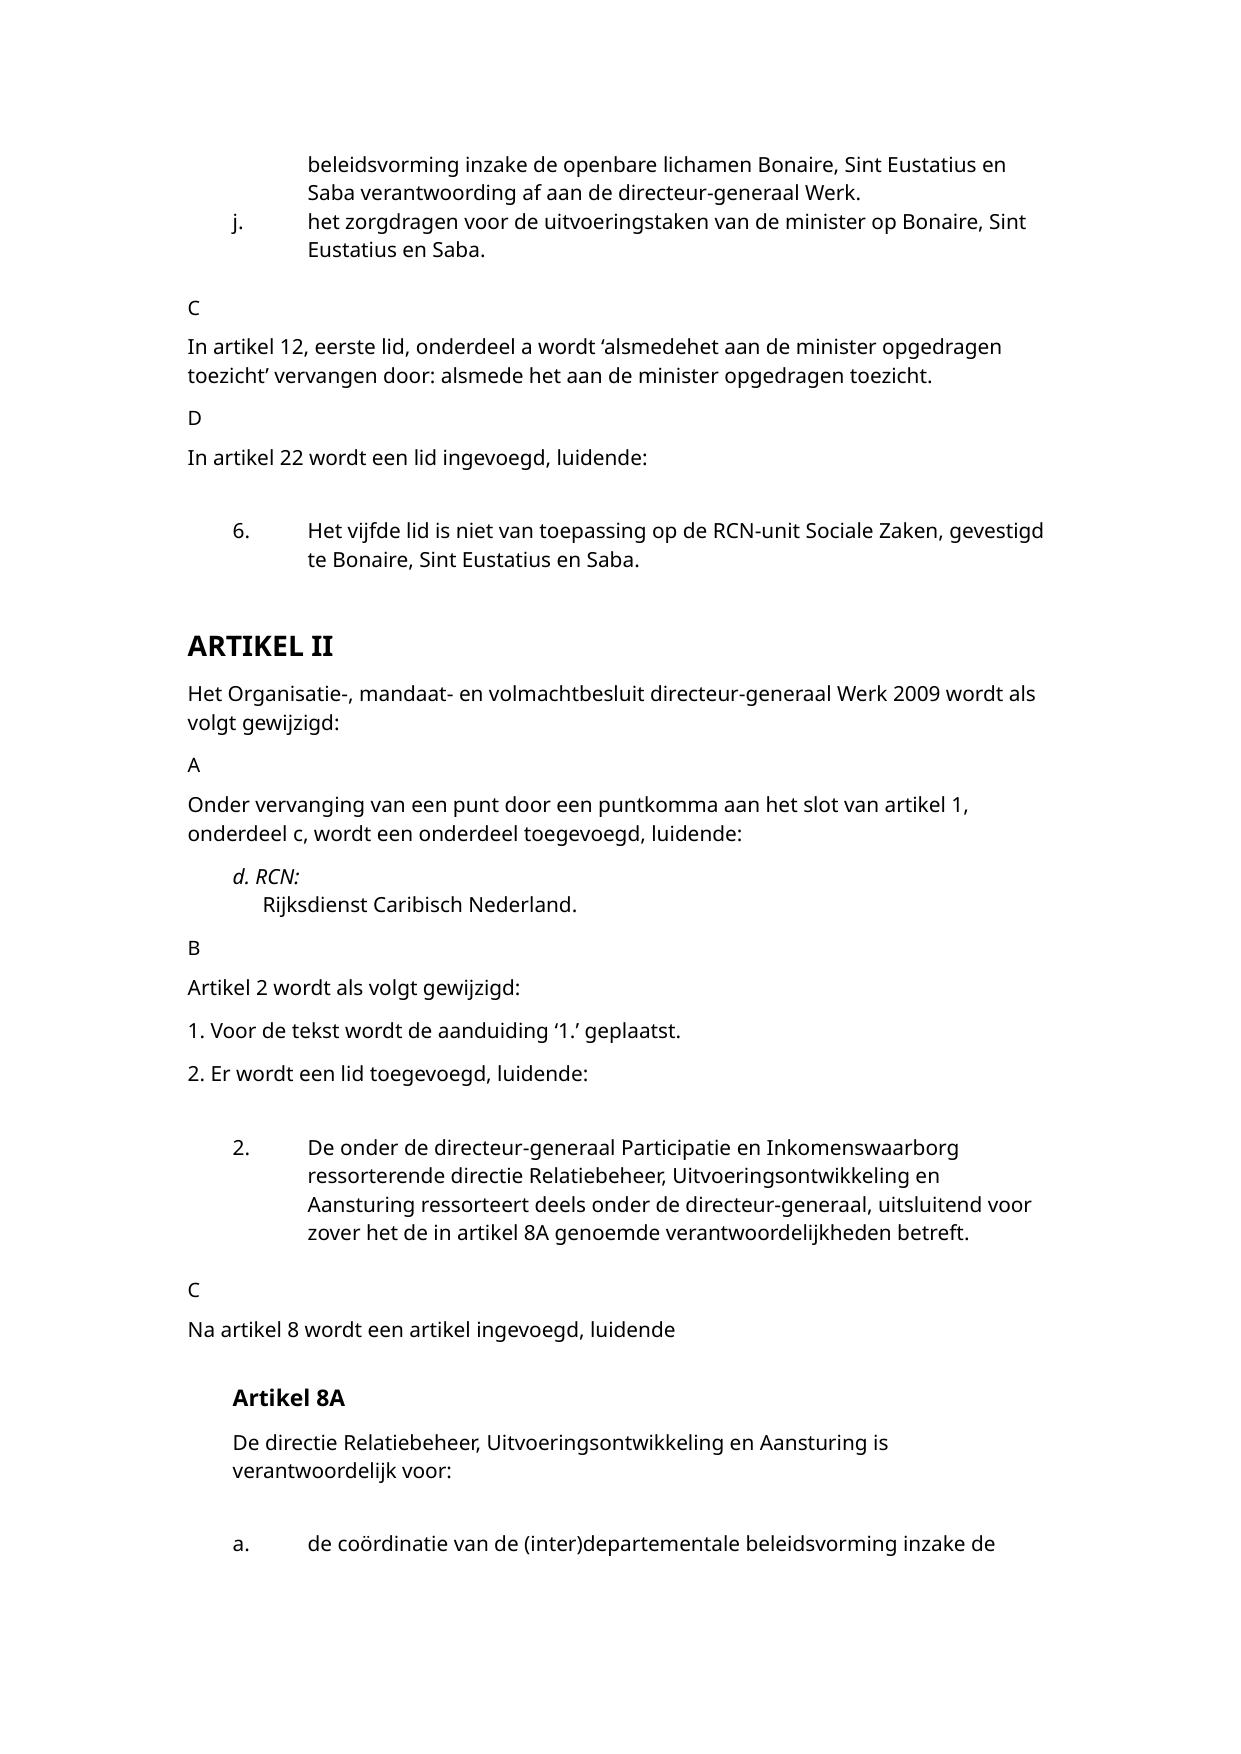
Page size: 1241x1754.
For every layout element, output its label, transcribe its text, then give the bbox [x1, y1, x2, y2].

text Artikel 2 wordt als volgt gewijzigd: [187, 973, 1053, 1001]
text D [187, 404, 1053, 431]
list De onder de directeur-generaal Participatie en Inkomenswaarborg ressorterende directie Relatiebeheer, Uitvoeringsontwikkeling en Aansturing ressorteert deels onder de directeur-generaal, uitsluitend voor zover het de in artikel 8A genoemde verantwoordelijkheden betreft. [232, 1133, 1053, 1247]
text De directie Relatiebeheer, Uitvoeringsontwikkeling en Aansturing is verantwoordelijk voor: [232, 1428, 1053, 1484]
list beleidsvorming inzake de openbare lichamen Bonaire, Sint Eustatius en Saba verantwoording af aan de directeur-generaal Werk. [232, 150, 1053, 207]
subtitle ARTIKEL II [187, 626, 1053, 664]
text B [187, 934, 1053, 961]
text In artikel 22 wordt een lid ingevoegd, luidende: [187, 443, 1053, 472]
text 2. Er wordt een lid toegevoegd, luidende: [187, 1059, 1053, 1088]
text A [187, 751, 1053, 778]
subtitle Artikel 8A [232, 1381, 1053, 1413]
text Het Organisatie-, mandaat- en volmachtbesluit directeur-generaal Werk 2009 wordt als volgt gewijzigd: [187, 679, 1053, 736]
list de coördinatie van de (inter)departementale beleidsvorming inzake de [232, 1529, 1053, 1558]
text 1. Voor de tekst wordt de aanduiding ‘1.’ geplaatst. [187, 1016, 1053, 1044]
list Het vijfde lid is niet van toepassing op de RCN-unit Sociale Zaken, gevestigd te Bonaire, Sint Eustatius en Saba. [232, 517, 1053, 573]
text In artikel 12, eerste lid, onderdeel a wordt ‘alsmedehet aan de minister opgedragen toezicht’ vervangen door: alsmede het aan de minister opgedragen toezicht. [187, 332, 1053, 389]
list het zorgdragen voor de uitvoeringstaken van de minister op Bonaire, Sint Eustatius en Saba. [232, 207, 1053, 264]
text C [187, 1277, 1053, 1304]
text Rijksdienst Caribisch Nederland. [262, 891, 1053, 919]
text C [187, 294, 1053, 321]
text Na artikel 8 wordt een artikel ingevoegd, luidende [187, 1316, 1053, 1344]
text d. RCN: [232, 862, 1053, 891]
text Onder vervanging van een punt door een puntkomma aan het slot van artikel 1, onderdeel c, wordt een onderdeel toegevoegd, luidende: [187, 790, 1053, 847]
